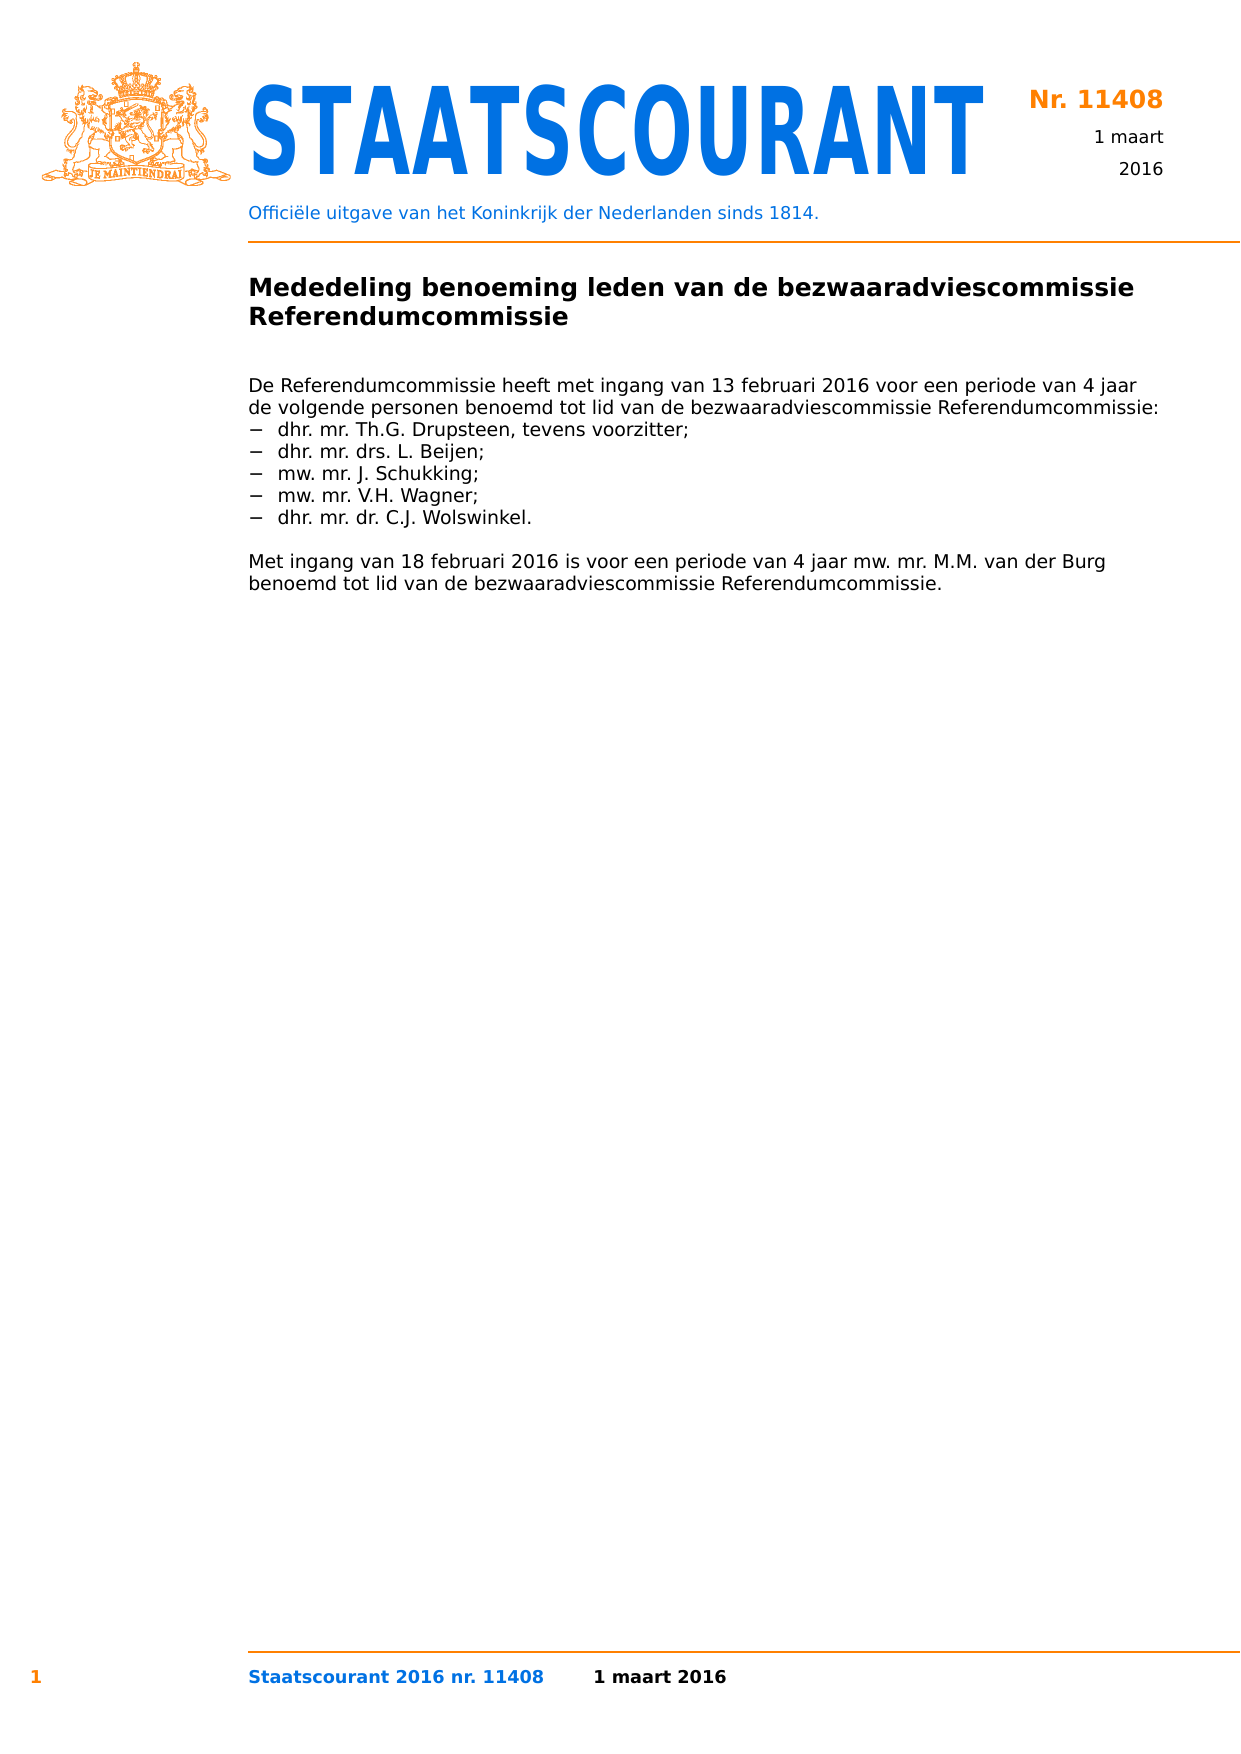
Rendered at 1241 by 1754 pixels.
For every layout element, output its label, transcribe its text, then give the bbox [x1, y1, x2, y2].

text − mw. mr. J. Schukking; [248, 463, 1163, 485]
text − dhr. mr. Th.G. Drupsteen, tevens voorzitter; [248, 419, 1163, 441]
table_cell 2016 [998, 153, 1240, 203]
text − dhr. mr. dr. C.J. Wolswinkel. [248, 507, 1163, 529]
text − mw. mr. V.H. Wagner; [248, 485, 1163, 507]
subtitle Mededeling benoeming leden van de bezwaaradviescommissie Referendumcommissie [248, 273, 1163, 331]
text De Referendumcommissie heeft met ingang van 13 februari 2016 voor een periode van 4 jaar de volgende personen benoemd tot lid van de bezwaaradviescommissie Referendumcommissie: [248, 375, 1163, 419]
table_header Nr. 11408 [998, 62, 1240, 121]
table_cell Officiële uitgave van het Koninkrijk der Nederlanden sinds 1814. [248, 203, 1240, 241]
table_header STAATSCOURANT [248, 62, 998, 203]
table_header [25, 62, 248, 241]
text Met ingang van 18 februari 2016 is voor een periode van 4 jaar mw. mr. M.M. van der Burg benoemd tot lid van de bezwaaradviescommissie Referendumcommissie. [248, 551, 1163, 595]
picture [41, 62, 231, 186]
table_cell 1 maart [998, 121, 1240, 153]
text − dhr. mr. drs. L. Beijen; [248, 441, 1163, 463]
